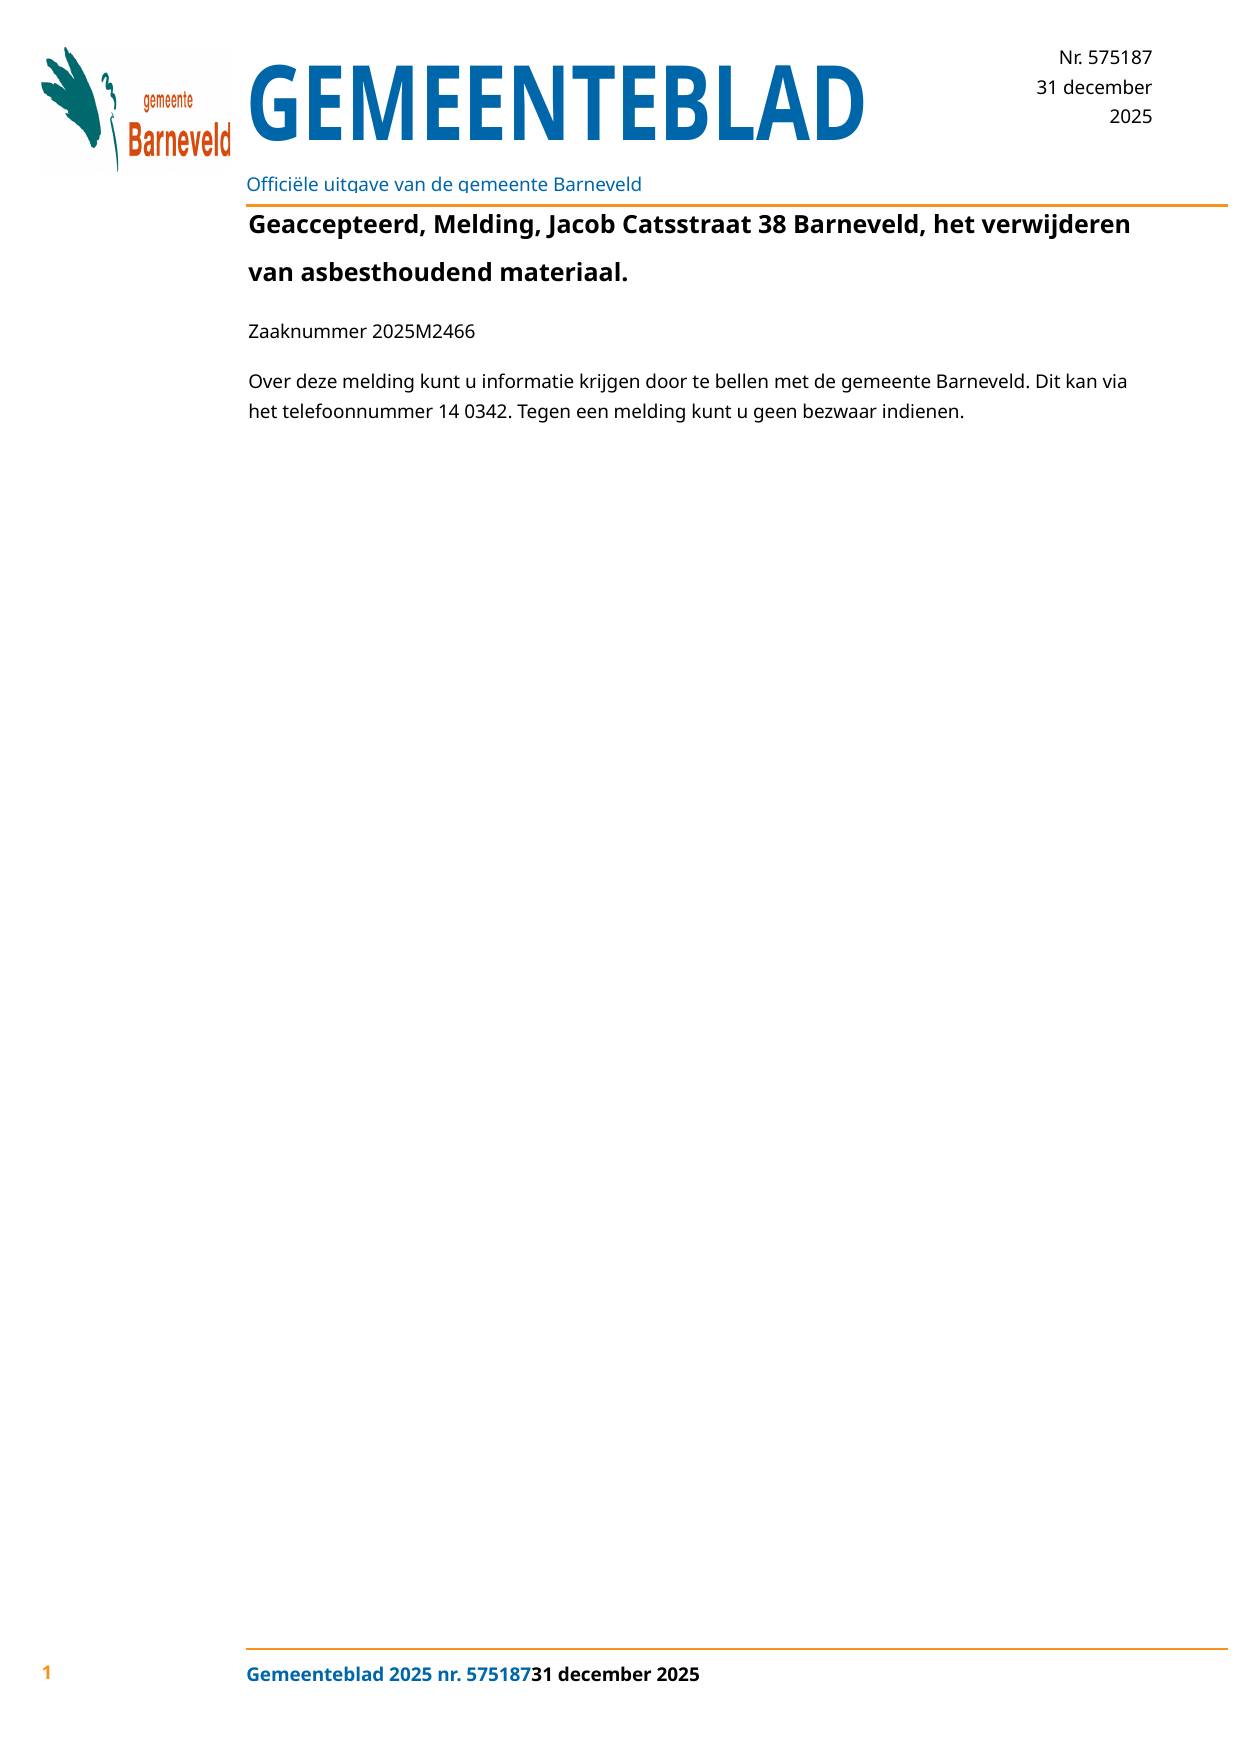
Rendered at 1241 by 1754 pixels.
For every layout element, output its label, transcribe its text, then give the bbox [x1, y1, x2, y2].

text Over deze melding kunt u informatie krijgen door te bellen met de gemeente Barneveld. Dit kan via het telefoonnummer 14 0342. Tegen een melding kunt u geen bezwaar indienen. [248, 368, 1152, 424]
picture [41, 47, 231, 172]
text Geaccepteerd, Melding, Jacob Catsstraat 38 Barneveld, het verwijderen van asbesthoudend materiaal. [248, 207, 1152, 288]
text Zaaknummer 2025M2466 [248, 318, 1152, 344]
